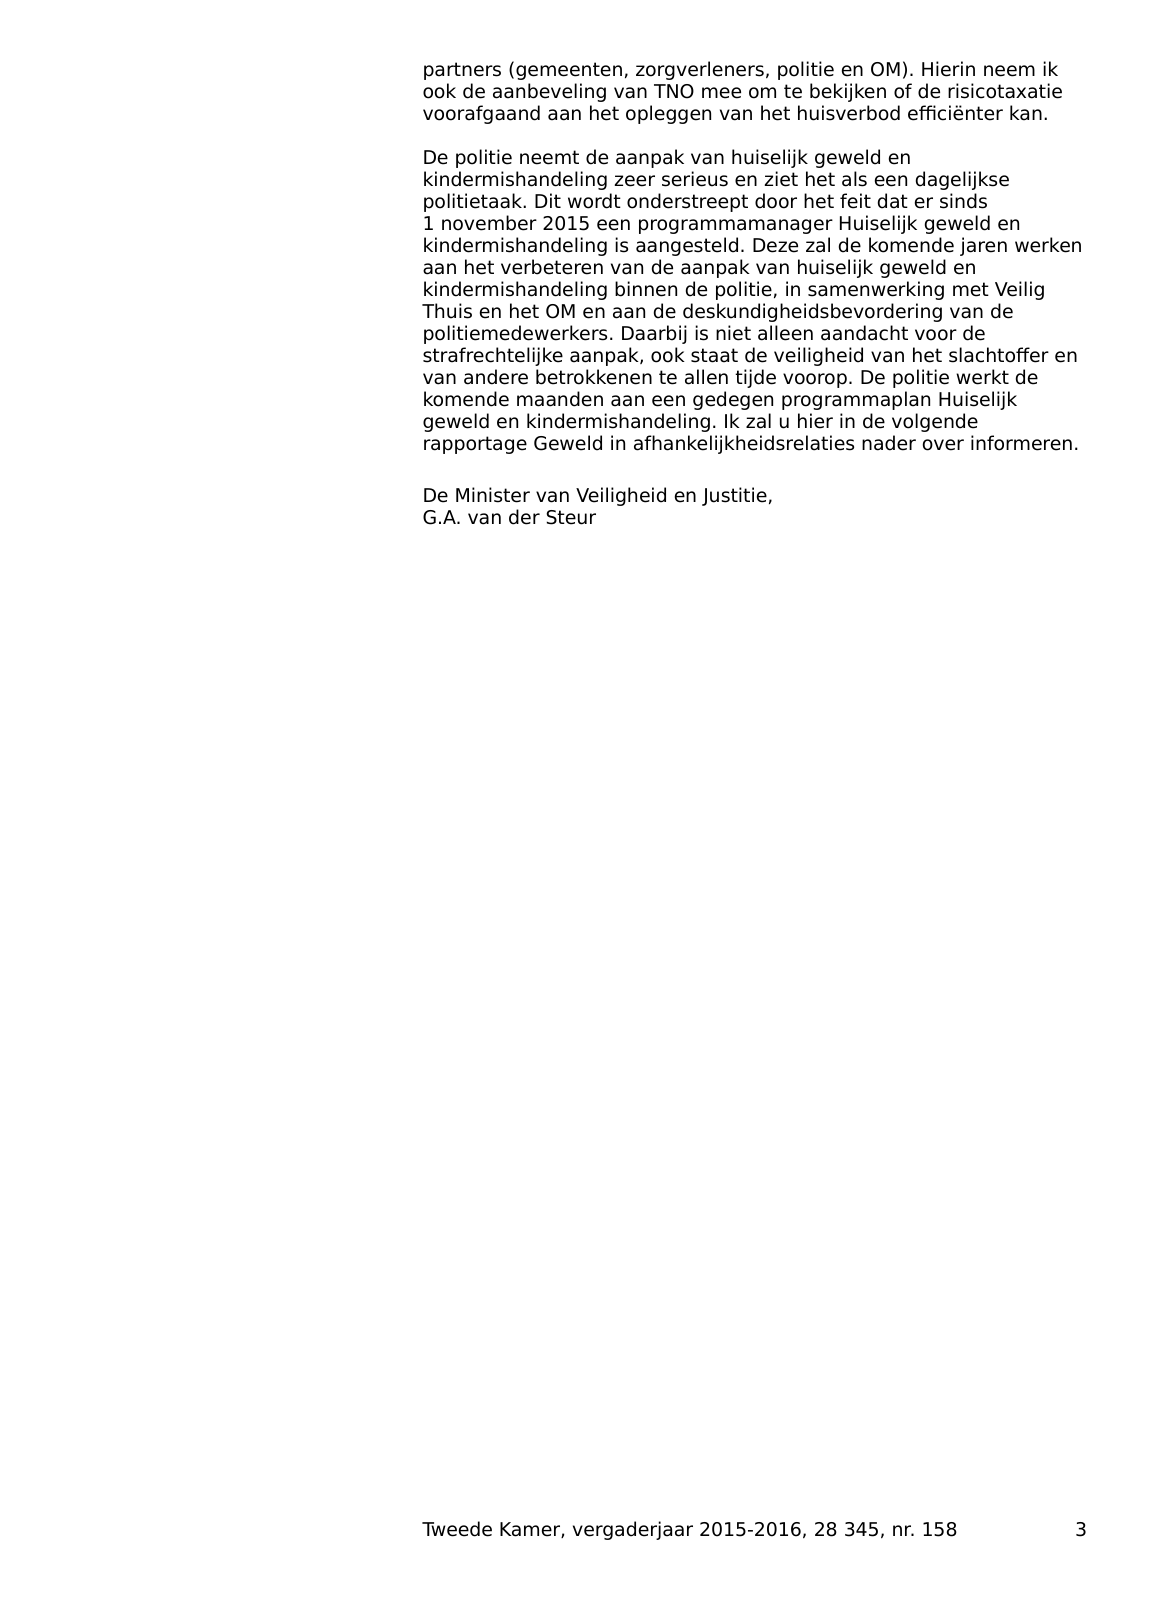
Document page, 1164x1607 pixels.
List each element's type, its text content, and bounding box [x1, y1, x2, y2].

text De politie neemt de aanpak van huiselijk geweld en kindermishandeling zeer serieus en ziet het als een dagelijkse politietaak. Dit wordt onderstreept door het feit dat er sinds 1 november 2015 een programmamanager Huiselijk geweld en kindermishandeling is aangesteld. Deze zal de komende jaren werken aan het verbeteren van de aanpak van huiselijk geweld en kindermishandeling binnen de politie, in samenwerking met Veilig Thuis en het OM en aan de deskundigheidsbevordering van de politiemedewerkers. Daarbij is niet alleen aandacht voor de strafrechtelijke aanpak, ook staat de veiligheid van het slachtoffer en van andere betrokkenen te allen tijde voorop. De politie werkt de komende maanden aan een gedegen programmaplan Huiselijk geweld en kindermishandeling. Ik zal u hier in de volgende rapportage Geweld in afhankelijkheidsrelaties nader over informeren. [422, 147, 1087, 455]
text De Minister van Veiligheid en Justitie, G.A. van der Steur [422, 485, 1087, 529]
text partners (gemeenten, zorgverleners, politie en OM). Hierin neem ik ook de aanbeveling van TNO mee om te bekijken of de risicotaxatie voorafgaand aan het opleggen van het huisverbod efficiënter kan. [422, 59, 1087, 125]
